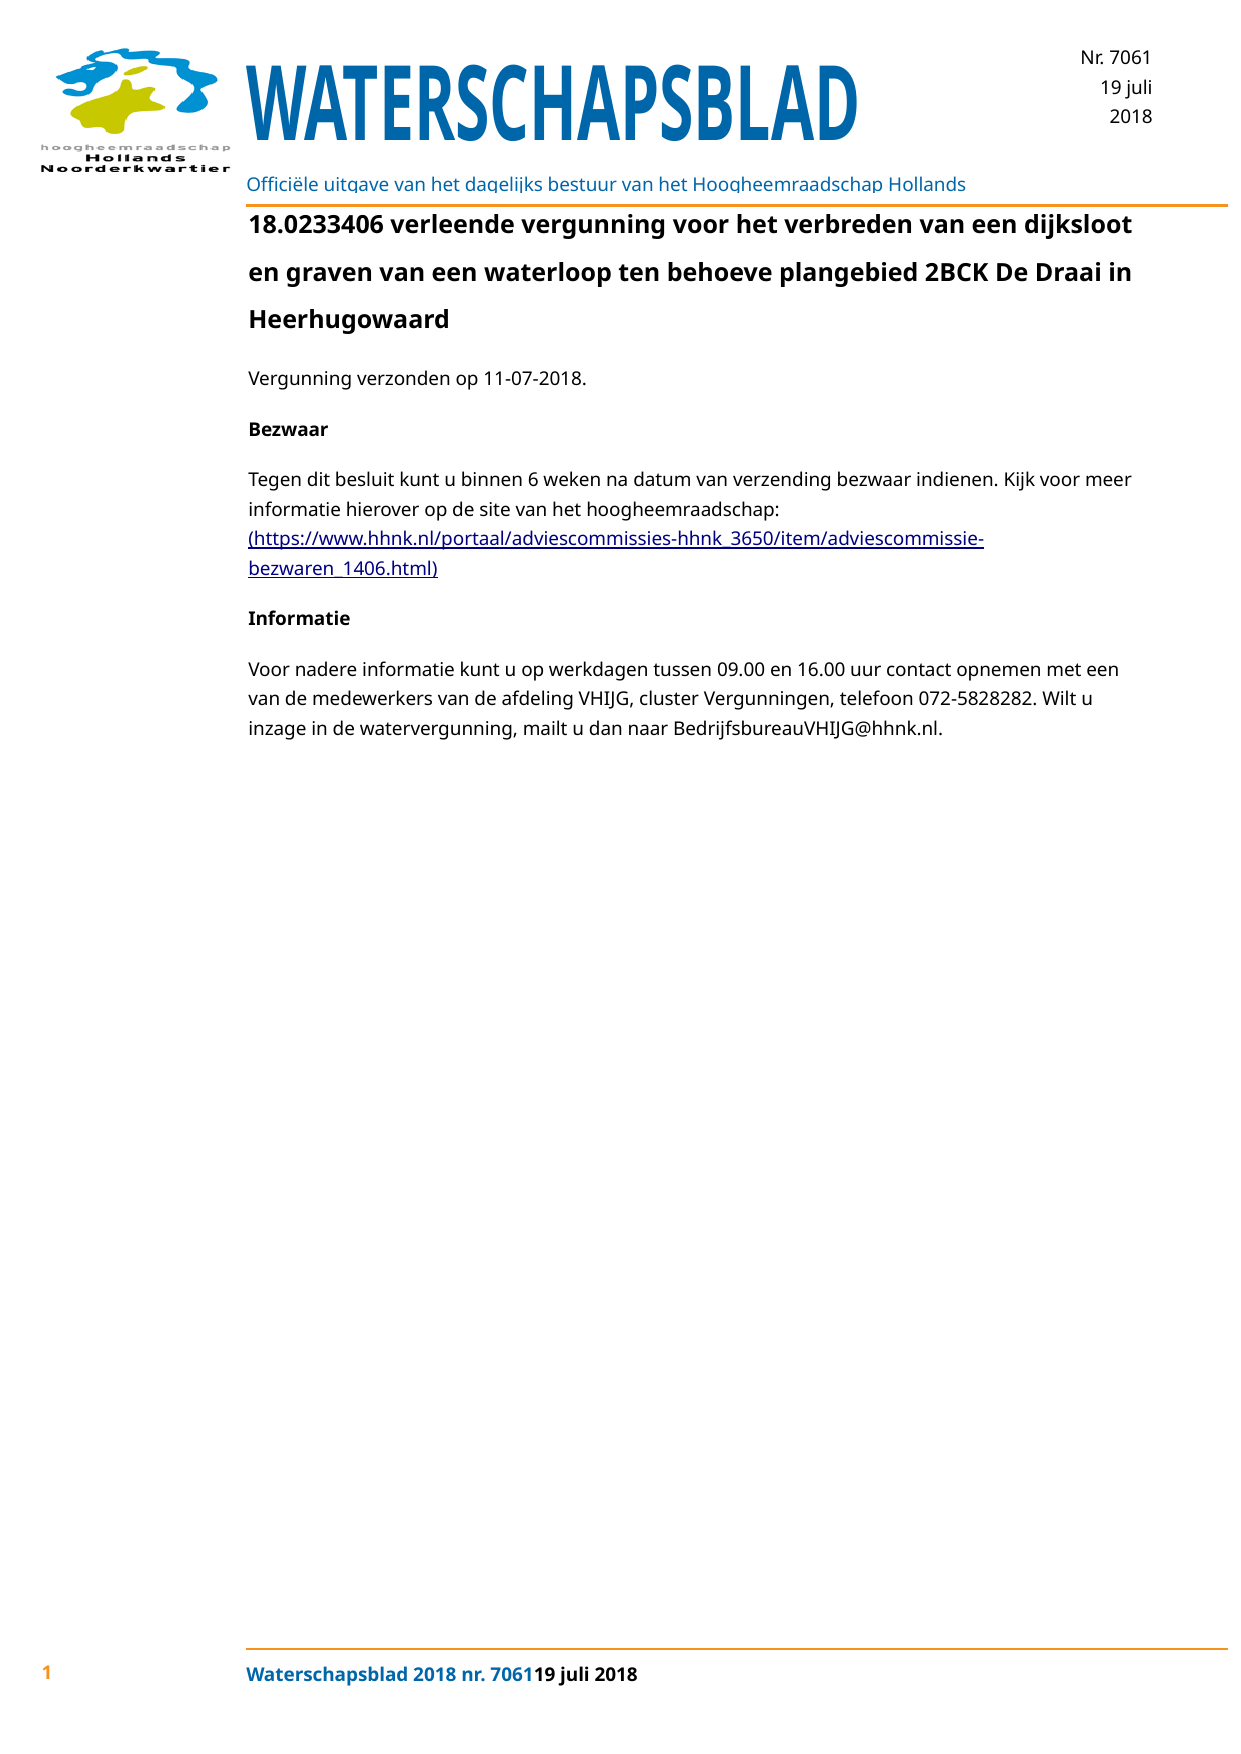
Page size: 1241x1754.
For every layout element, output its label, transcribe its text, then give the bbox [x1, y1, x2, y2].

picture [41, 47, 231, 172]
text Vergunning verzonden op 11-07-2018. [248, 366, 1152, 391]
text Tegen dit besluit kunt u binnen 6 weken na datum van verzending bezwaar indienen. Kijk voor meer informatie hierover op de site van het hoogheemraadschap: (https://www.hhnk.nl/portaal/adviescommissies-hhnk_3650/item/adviescommissie-bezwaren_1406.html) [248, 466, 1152, 581]
text 18.0233406 verleende vergunning voor het verbreden van een dijksloot en graven van een waterloop ten behoeve plangebied 2BCK De Draai in Heerhugowaard [248, 207, 1152, 336]
text Voor nadere informatie kunt u op werkdagen tussen 09.00 en 16.00 uur contact opnemen met een van de medewerkers van de afdeling VHIJG, cluster Vergunningen, telefoon 072-5828282. Wilt u inzage in de watervergunning, mailt u dan naar BedrijfsbureauVHIJG@hhnk.nl. [248, 656, 1152, 741]
text Bezwaar [248, 416, 1152, 442]
text Informatie [248, 606, 1152, 631]
